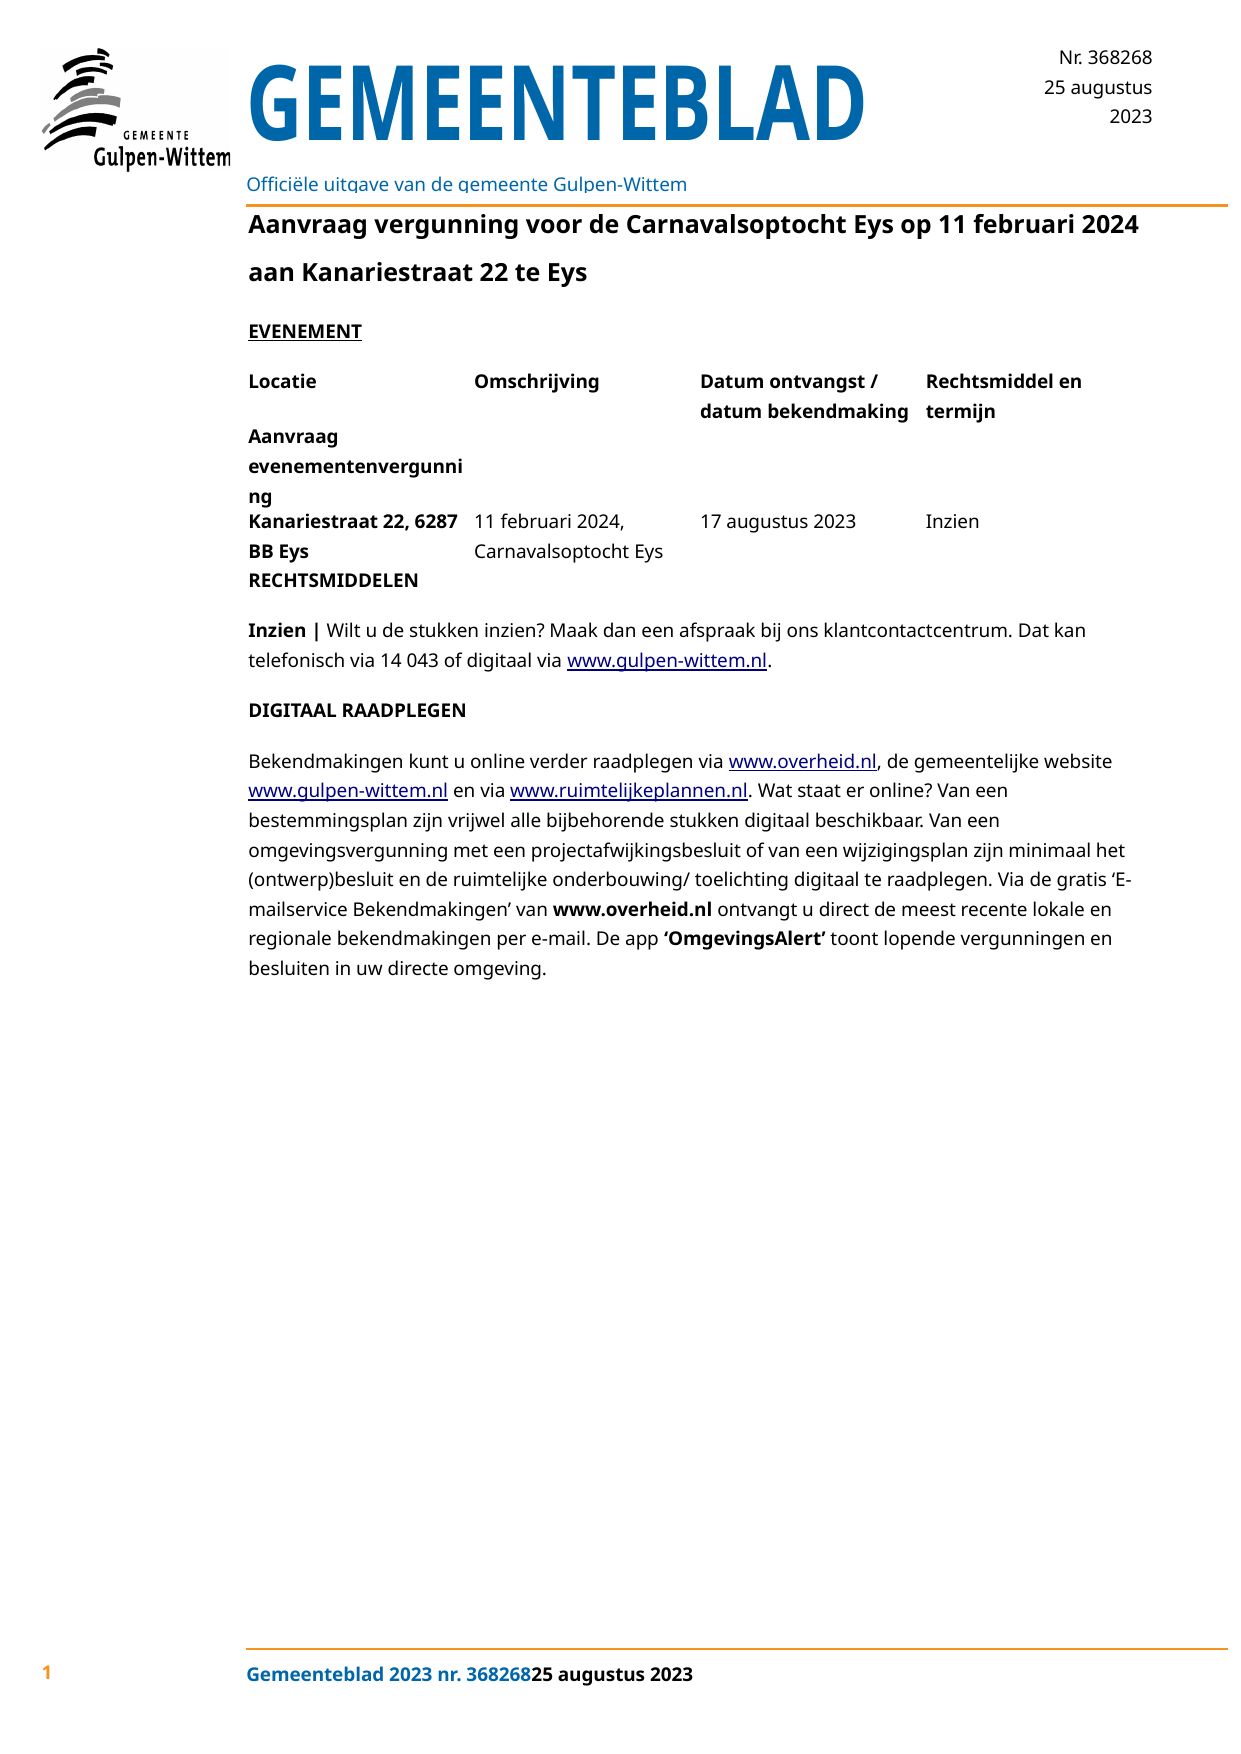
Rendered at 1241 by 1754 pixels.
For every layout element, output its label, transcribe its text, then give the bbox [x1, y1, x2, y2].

table_header Locatie [248, 369, 474, 424]
text Inzien | Wilt u de stukken inzien? Maak dan een afspraak bij ons klantcontactcentrum. Dat kan telefonisch via 14 043 of digitaal via www.gulpen-wittem.nl. [248, 618, 1152, 673]
table_cell Kanariestraat 22, 6287 BB Eys [248, 509, 474, 564]
table_cell Inzien [926, 509, 1152, 564]
text EVENEMENT [248, 318, 1152, 344]
text RECHTSMIDDELEN [248, 567, 1152, 593]
table_cell [474, 424, 700, 509]
table_cell [700, 424, 926, 509]
table_cell 17 augustus 2023 [700, 509, 926, 564]
table_header Datum ontvangst / datum bekendmaking [700, 369, 926, 424]
text DIGITAAL RAADPLEGEN [248, 698, 1152, 723]
table_header Omschrijving [474, 369, 700, 424]
table_cell [926, 424, 1152, 509]
table_cell 11 februari 2024, Carnavalsoptocht Eys [474, 509, 700, 564]
picture [41, 47, 231, 172]
table_header Rechtsmiddel en termijn [926, 369, 1152, 424]
text Bekendmakingen kunt u online verder raadplegen via www.overheid.nl, de gemeentelijke website www.gulpen-wittem.nl en via www.ruimtelijkeplannen.nl. Wat staat er online? Van een bestemmingsplan zijn vrijwel alle bijbehorende stukken digitaal beschikbaar. Van een omgevingsvergunning met een projectafwijkingsbesluit of van een wijzigingsplan zijn minimaal het (ontwerp)besluit en de ruimtelijke onderbouwing/ toelichting digitaal te raadplegen. Via de gratis ‘E-mailservice Bekendmakingen’ van www.overheid.nl ontvangt u direct de meest recente lokale en regionale bekendmakingen per e-mail. De app ‘OmgevingsAlert’ toont lopende vergunningen en besluiten in uw directe omgeving. [248, 748, 1152, 981]
table_cell Aanvraag evenementenvergunning [248, 424, 474, 509]
text Aanvraag vergunning voor de Carnavalsoptocht Eys op 11 februari 2024 aan Kanariestraat 22 te Eys [248, 207, 1152, 288]
